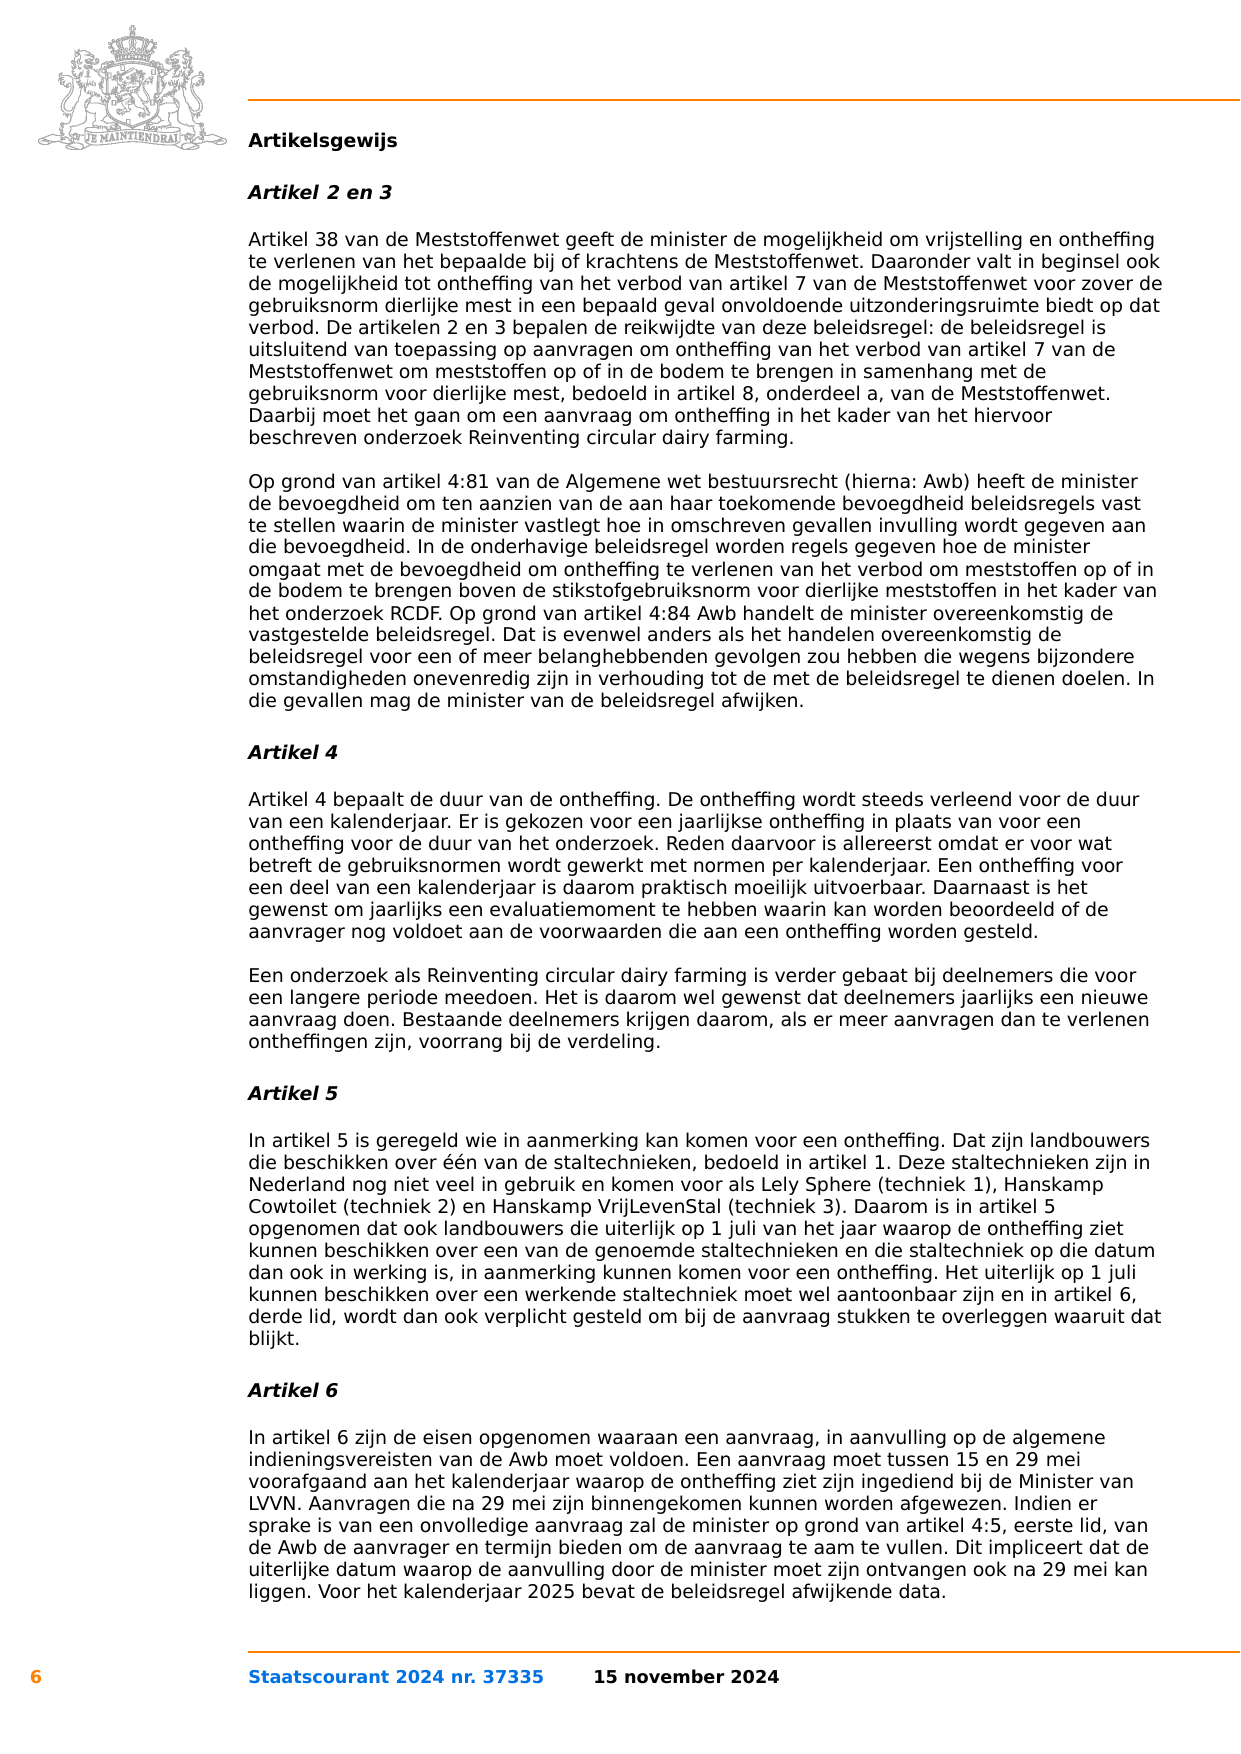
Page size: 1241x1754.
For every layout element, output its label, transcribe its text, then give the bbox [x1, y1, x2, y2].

text In artikel 6 zijn de eisen opgenomen waaraan een aanvraag, in aanvulling op de algemene indieningsvereisten van de Awb moet voldoen. Een aanvraag moet tussen 15 en 29 mei voorafgaand aan het kalenderjaar waarop de ontheffing ziet zijn ingediend bij de Minister van LVVN. Aanvragen die na 29 mei zijn binnengekomen kunnen worden afgewezen. Indien er sprake is van een onvolledige aanvraag zal de minister op grond van artikel 4:5, eerste lid, van de Awb de aanvrager en termijn bieden om de aanvraag te aam te vullen. Dit impliceert dat de uiterlijke datum waarop de aanvulling door de minister moet zijn ontvangen ook na 29 mei kan liggen. Voor het kalenderjaar 2025 bevat de beleidsregel afwijkende data. [248, 1427, 1163, 1602]
subtitle Artikel 6 [248, 1380, 1163, 1402]
text Artikel 38 van de Meststoffenwet geeft de minister de mogelijkheid om vrijstelling en ontheffing te verlenen van het bepaalde bij of krachtens de Meststoffenwet. Daaronder valt in beginsel ook de mogelijkheid tot ontheffing van het verbod van artikel 7 van de Meststoffenwet voor zover de gebruiksnorm dierlijke mest in een bepaald geval onvoldoende uitzonderingsruimte biedt op dat verbod. De artikelen 2 en 3 bepalen de reikwijdte van deze beleidsregel: de beleidsregel is uitsluitend van toepassing op aanvragen om ontheffing van het verbod van artikel 7 van de Meststoffenwet om meststoffen op of in de bodem te brengen in samenhang met de gebruiksnorm voor dierlijke mest, bedoeld in artikel 8, onderdeel a, van de Meststoffenwet. Daarbij moet het gaan om een aanvraag om ontheffing in het kader van het hiervoor beschreven onderzoek Reinventing circular dairy farming. [248, 229, 1163, 449]
subtitle Artikel 4 [248, 742, 1163, 764]
text Een onderzoek als Reinventing circular dairy farming is verder gebaat bij deelnemers die voor een langere periode meedoen. Het is daarom wel gewenst dat deelnemers jaarlijks een nieuwe aanvraag doen. Bestaande deelnemers krijgen daarom, als er meer aanvragen dan te verlenen ontheffingen zijn, voorrang bij de verdeling. [248, 965, 1163, 1053]
subtitle Artikel 5 [248, 1083, 1163, 1105]
text Op grond van artikel 4:81 van de Algemene wet bestuursrecht (hierna: Awb) heeft de minister de bevoegdheid om ten aanzien van de aan haar toekomende bevoegdheid beleidsregels vast te stellen waarin de minister vastlegt hoe in omschreven gevallen invulling wordt gegeven aan die bevoegdheid. In de onderhavige beleidsregel worden regels gegeven hoe de minister omgaat met de bevoegdheid om ontheffing te verlenen van het verbod om meststoffen op of in de bodem te brengen boven de stikstofgebruiksnorm voor dierlijke meststoffen in het kader van het onderzoek RCDF. Op grond van artikel 4:84 Awb handelt de minister overeenkomstig de vastgestelde beleidsregel. Dat is evenwel anders als het handelen overeenkomstig de beleidsregel voor een of meer belanghebbenden gevolgen zou hebben die wegens bijzondere omstandigheden onevenredig zijn in verhouding tot de met de beleidsregel te dienen doelen. In die gevallen mag de minister van de beleidsregel afwijken. [248, 471, 1163, 712]
subtitle Artikelsgewijs [248, 130, 1163, 152]
text In artikel 5 is geregeld wie in aanmerking kan komen voor een ontheffing. Dat zijn landbouwers die beschikken over één van de staltechnieken, bedoeld in artikel 1. Deze staltechnieken zijn in Nederland nog niet veel in gebruik en komen voor als Lely Sphere (techniek 1), Hanskamp Cowtoilet (techniek 2) en Hanskamp VrijLevenStal (techniek 3). Daarom is in artikel 5 opgenomen dat ook landbouwers die uiterlijk op 1 juli van het jaar waarop de ontheffing ziet kunnen beschikken over een van de genoemde staltechnieken en die staltechniek op die datum dan ook in werking is, in aanmerking kunnen komen voor een ontheffing. Het uiterlijk op 1 juli kunnen beschikken over een werkende staltechniek moet wel aantoonbaar zijn en in artikel 6, derde lid, wordt dan ook verplicht gesteld om bij de aanvraag stukken te overleggen waaruit dat blijkt. [248, 1130, 1163, 1350]
picture [38, 25, 227, 150]
text Artikel 4 bepaalt de duur van de ontheffing. De ontheffing wordt steeds verleend voor de duur van een kalenderjaar. Er is gekozen voor een jaarlijkse ontheffing in plaats van voor een ontheffing voor de duur van het onderzoek. Reden daarvoor is allereerst omdat er voor wat betreft de gebruiksnormen wordt gewerkt met normen per kalenderjaar. Een ontheffing voor een deel van een kalenderjaar is daarom praktisch moeilijk uitvoerbaar. Daarnaast is het gewenst om jaarlijks een evaluatiemoment te hebben waarin kan worden beoordeeld of de aanvrager nog voldoet aan de voorwaarden die aan een ontheffing worden gesteld. [248, 789, 1163, 943]
subtitle Artikel 2 en 3 [248, 182, 1163, 204]
